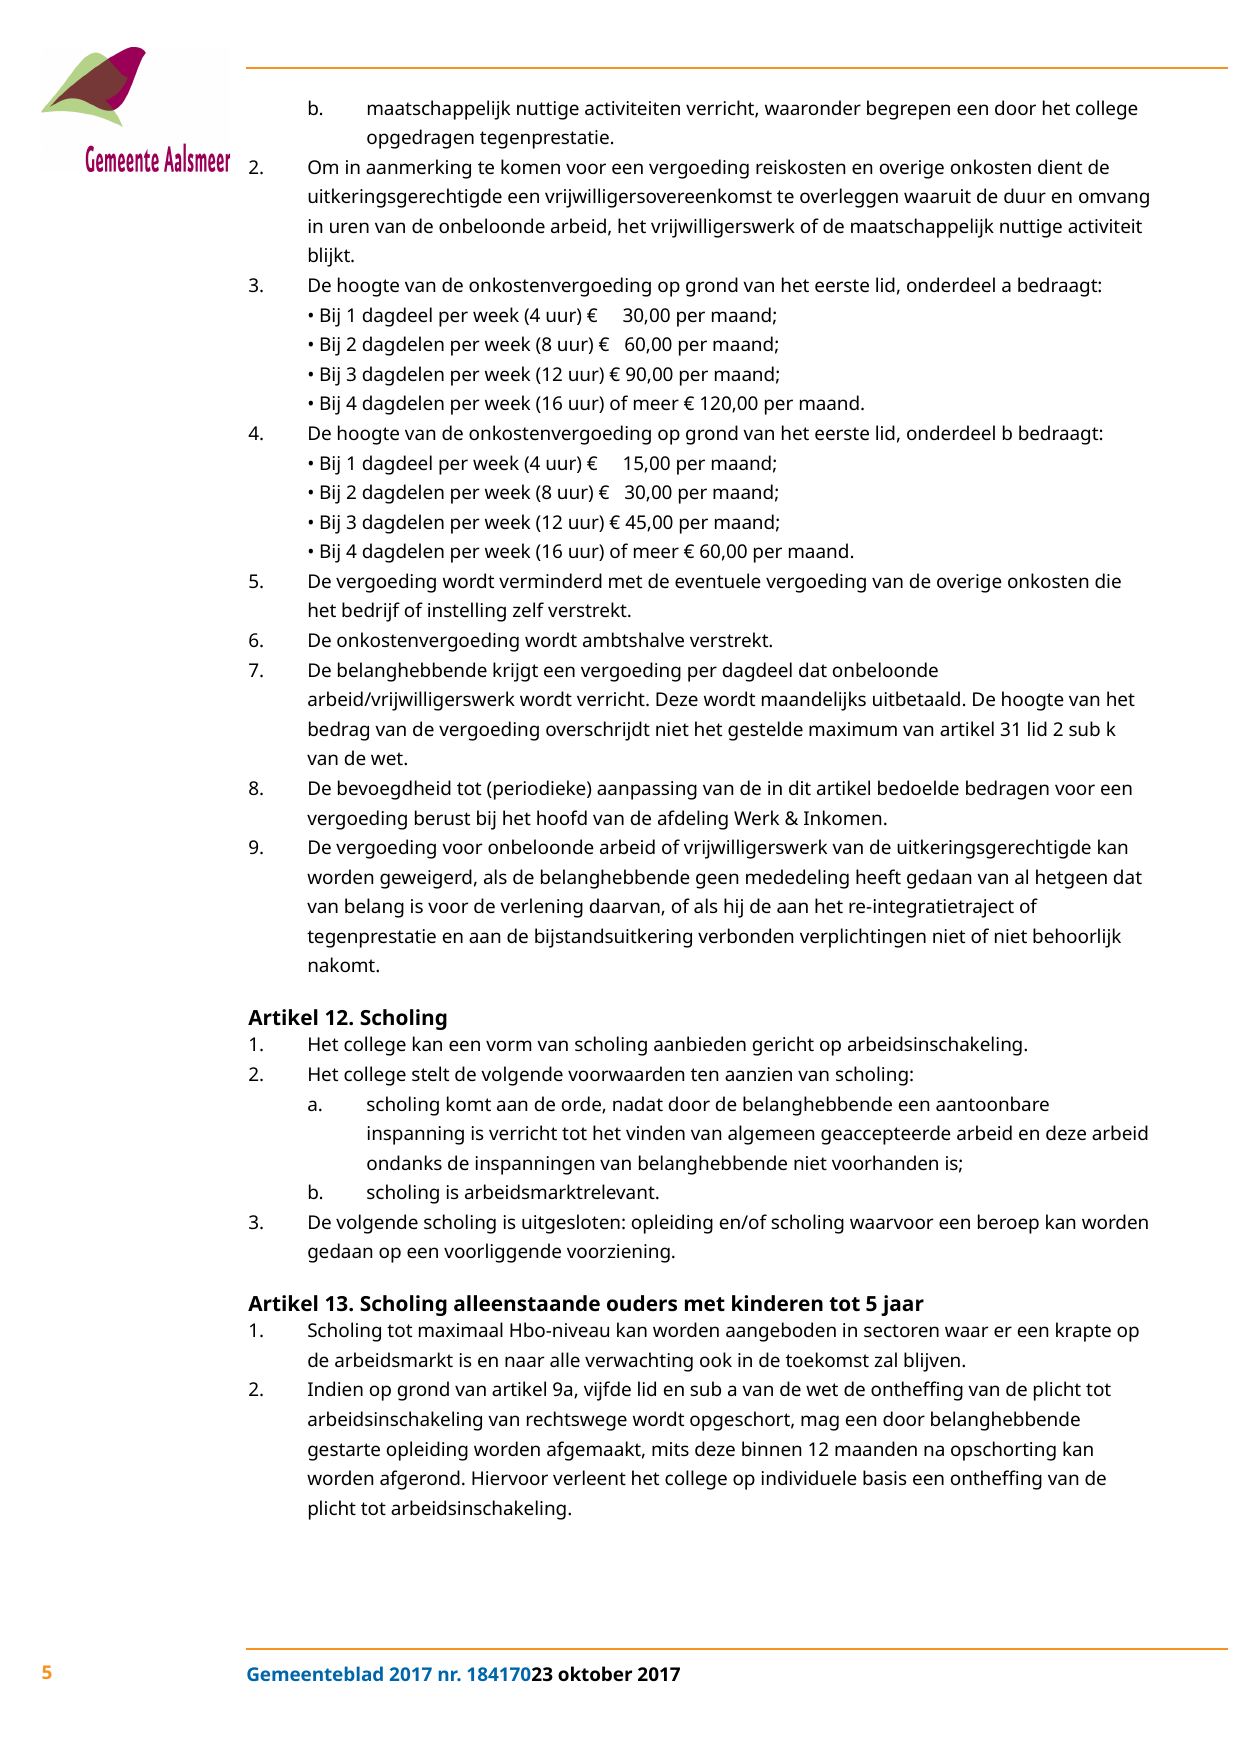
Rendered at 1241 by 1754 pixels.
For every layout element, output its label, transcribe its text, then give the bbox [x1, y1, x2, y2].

list Het college stelt de volgende voorwaarden ten aanzien van scholing: [248, 1061, 1152, 1087]
list Het college kan een vorm van scholing aanbieden gericht op arbeidsinschakeling. [248, 1032, 1152, 1057]
list • Bij 4 dagdelen per week (16 uur) of meer € 120,00 per maand. [248, 391, 1152, 416]
list • Bij 1 dagdeel per week (4 uur) € 30,00 per maand; [248, 302, 1152, 328]
list • Bij 3 dagdelen per week (12 uur) € 45,00 per maand; [248, 509, 1152, 535]
list • Bij 1 dagdeel per week (4 uur) € 15,00 per maand; [248, 450, 1152, 476]
list De bevoegdheid tot (periodieke) aanpassing van de in dit artikel bedoelde bedragen voor een vergoeding berust bij het hoofd van de afdeling Werk & Inkomen. [248, 775, 1152, 831]
list De vergoeding voor onbeloonde arbeid of vrijwilligerswerk van de uitkeringsgerechtigde kan worden geweigerd, als de belanghebbende geen mededeling heeft gedaan van al hetgeen dat van belang is voor de verlening daarvan, of als hij de aan het re-integratietraject of tegenprestatie en aan de bijstandsuitkering verbonden verplichtingen niet of niet behoorlijk nakomt. [248, 834, 1152, 978]
list Indien op grond van artikel 9a, vijfde lid en sub a van de wet de ontheffing van de plicht tot arbeidsinschakeling van rechtswege wordt opgeschort, mag een door belanghebbende gestarte opleiding worden afgemaakt, mits deze binnen 12 maanden na opschorting kan worden afgerond. Hiervoor verleent het college op individuele basis een ontheffing van de plicht tot arbeidsinschakeling. [248, 1377, 1152, 1521]
list De hoogte van de onkostenvergoeding op grond van het eerste lid, onderdeel b bedraagt: [248, 420, 1152, 446]
list De volgende scholing is uitgesloten: opleiding en/of scholing waarvoor een beroep kan worden gedaan op een voorliggende voorziening. [248, 1209, 1152, 1264]
list scholing is arbeidsmarktrelevant. [307, 1179, 1152, 1205]
list De belanghebbende krijgt een vergoeding per dagdeel dat onbeloonde arbeid/vrijwilligerswerk wordt verricht. Deze wordt maandelijks uitbetaald. De hoogte van het bedrag van de vergoeding overschrijdt niet het gestelde maximum van artikel 31 lid 2 sub k van de wet. [248, 657, 1152, 771]
text Artikel 13. Scholing alleenstaande ouders met kinderen tot 5 jaar [248, 1289, 1152, 1317]
list Scholing tot maximaal Hbo-niveau kan worden aangeboden in sectoren waar er een krapte op de arbeidsmarkt is en naar alle verwachting ook in de toekomst zal blijven. [248, 1317, 1152, 1373]
picture [41, 47, 231, 172]
list • Bij 2 dagdelen per week (8 uur) € 30,00 per maand; [248, 479, 1152, 505]
list De hoogte van de onkostenvergoeding op grond van het eerste lid, onderdeel a bedraagt: [248, 272, 1152, 298]
list maatschappelijk nuttige activiteiten verricht, waaronder begrepen een door het college opgedragen tegenprestatie. [307, 95, 1152, 150]
list De onkostenvergoeding wordt ambtshalve verstrekt. [248, 627, 1152, 653]
list De vergoeding wordt verminderd met de eventuele vergoeding van de overige onkosten die het bedrijf of instelling zelf verstrekt. [248, 568, 1152, 623]
list Om in aanmerking te komen voor een vergoeding reiskosten en overige onkosten dient de uitkeringsgerechtigde een vrijwilligersovereenkomst te overleggen waaruit de duur en omvang in uren van de onbeloonde arbeid, het vrijwilligerswerk of de maatschappelijk nuttige activiteit blijkt. [248, 154, 1152, 268]
text Artikel 12. Scholing [248, 1003, 1152, 1032]
list • Bij 3 dagdelen per week (12 uur) € 90,00 per maand; [248, 361, 1152, 387]
list • Bij 4 dagdelen per week (16 uur) of meer € 60,00 per maand. [248, 538, 1152, 564]
list scholing komt aan de orde, nadat door de belanghebbende een aantoonbare inspanning is verricht tot het vinden van algemeen geaccepteerde arbeid en deze arbeid ondanks de inspanningen van belanghebbende niet voorhanden is; [307, 1091, 1152, 1176]
list • Bij 2 dagdelen per week (8 uur) € 60,00 per maand; [248, 331, 1152, 357]
